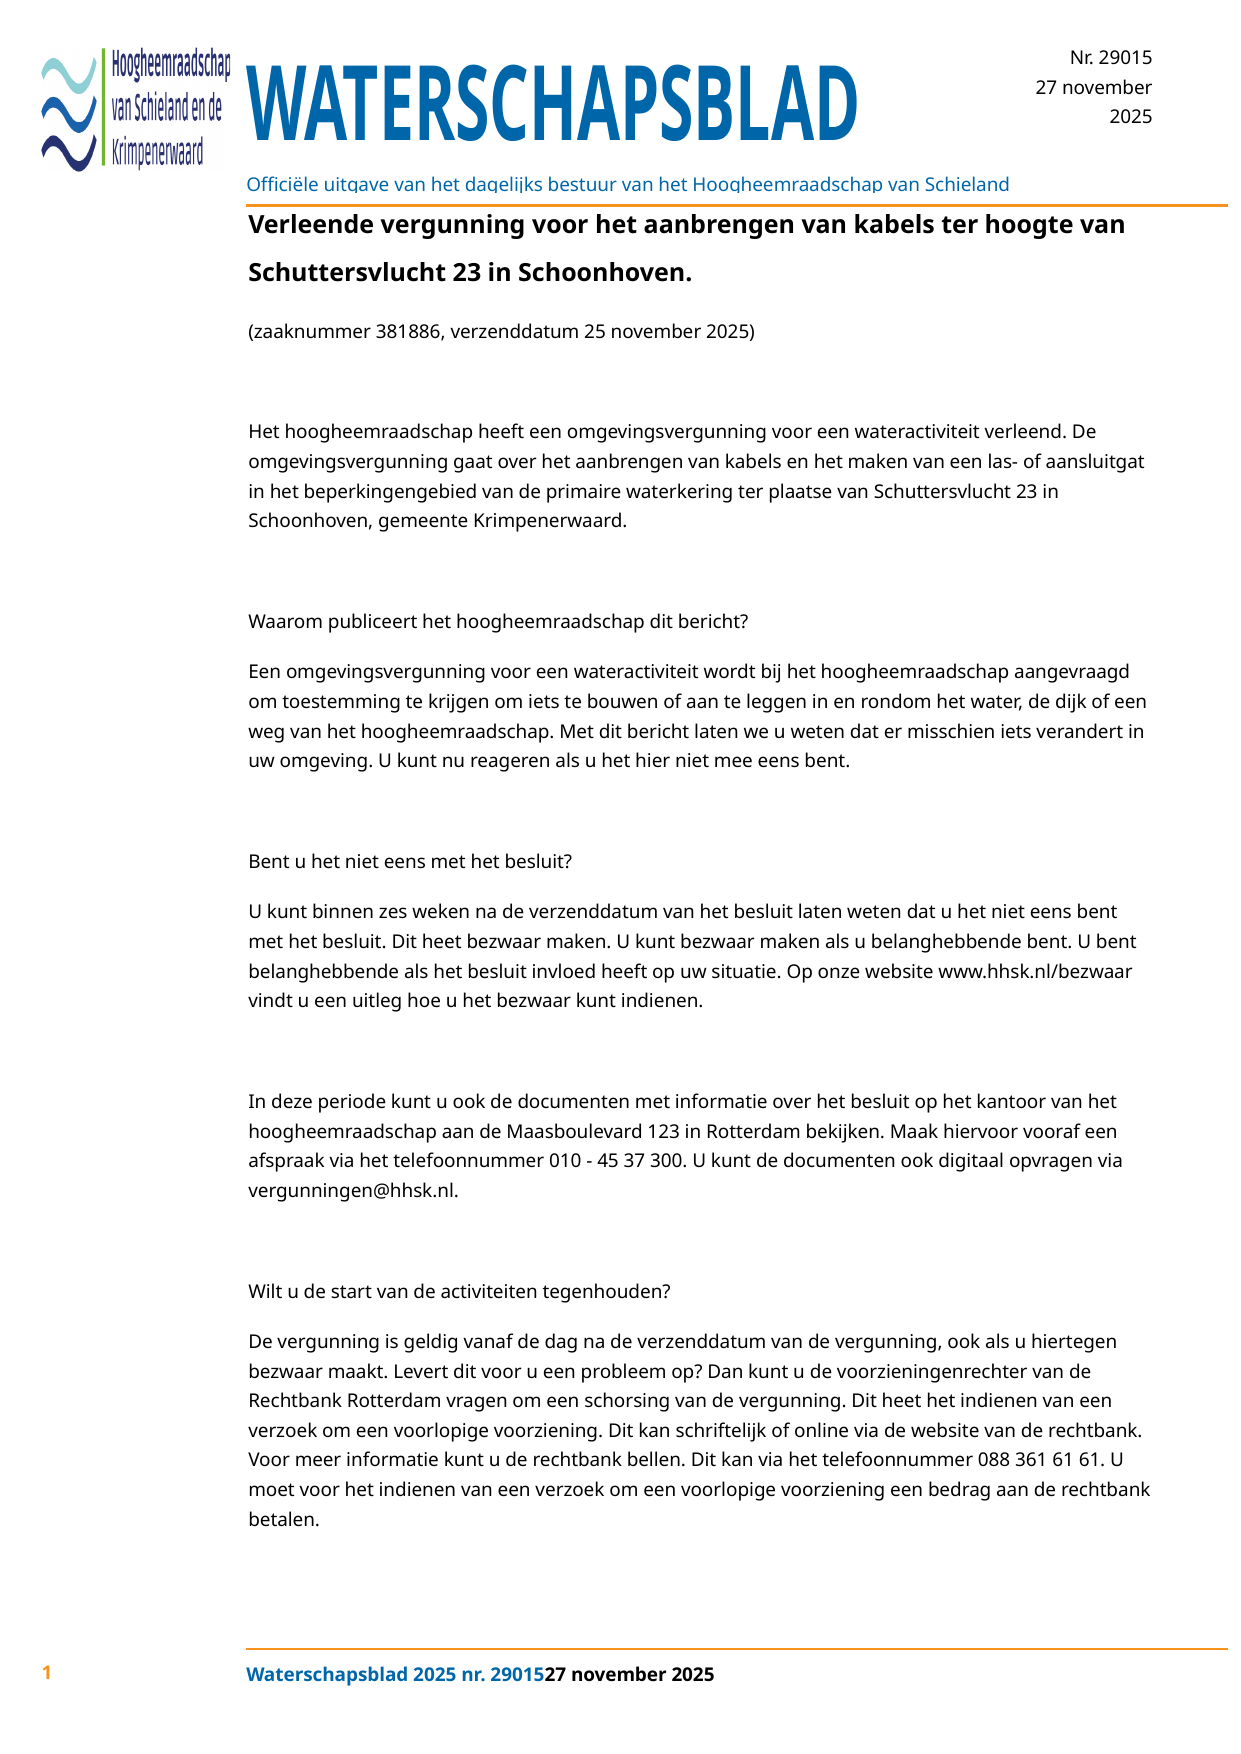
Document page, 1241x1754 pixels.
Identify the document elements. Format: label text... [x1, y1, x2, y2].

text (zaaknummer 381886, verzenddatum 25 november 2025) [248, 318, 1152, 344]
text Een omgevingsvergunning voor een wateractiviteit wordt bij het hoogheemraadschap aangevraagd om toestemming te krijgen om iets te bouwen of aan te leggen in en rondom het water, de dijk of een weg van het hoogheemraadschap. Met dit bericht laten we u weten dat er misschien iets verandert in uw omgeving. U kunt nu reageren als u het hier niet mee eens bent. [248, 659, 1152, 773]
text Bent u het niet eens met het besluit? [248, 848, 1152, 874]
picture [41, 47, 231, 172]
text Wilt u de start van de activiteiten tegenhouden? [248, 1278, 1152, 1304]
text U kunt binnen zes weken na de verzenddatum van het besluit laten weten dat u het niet eens bent met het besluit. Dit heet bezwaar maken. U kunt bezwaar maken als u belanghebbende bent. U bent belanghebbende als het besluit invloed heeft op uw situatie. Op onze website www.hhsk.nl/bezwaar vindt u een uitleg hoe u het bezwaar kunt indienen. [248, 899, 1152, 1013]
text Waarom publiceert het hoogheemraadschap dit bericht? [248, 608, 1152, 634]
text Het hoogheemraadschap heeft een omgevingsvergunning voor een wateractiviteit verleend. De omgevingsvergunning gaat over het aanbrengen van kabels en het maken van een las- of aansluitgat in het beperkingengebied van de primaire waterkering ter plaatse van Schuttersvlucht 23 in Schoonhoven, gemeente Krimpenerwaard. [248, 419, 1152, 533]
text In deze periode kunt u ook de documenten met informatie over het besluit op het kantoor van het hoogheemraadschap aan de Maasboulevard 123 in Rotterdam bekijken. Maak hiervoor vooraf een afspraak via het telefoonnummer 010 - 45 37 300. U kunt de documenten ook digitaal opvragen via vergunningen@hhsk.nl. [248, 1088, 1152, 1203]
text De vergunning is geldig vanaf de dag na de verzenddatum van de vergunning, ook als u hiertegen bezwaar maakt. Levert dit voor u een probleem op? Dan kunt u de voorzieningenrechter van de Rechtbank Rotterdam vragen om een schorsing van de vergunning. Dit heet het indienen van een verzoek om een voorlopige voorziening. Dit kan schriftelijk of online via de website van de rechtbank. Voor meer informatie kunt u de rechtbank bellen. Dit kan via het telefoonnummer 088 361 61 61. U moet voor het indienen van een verzoek om een voorlopige voorziening een bedrag aan de rechtbank betalen. [248, 1328, 1152, 1532]
text Verleende vergunning voor het aanbrengen van kabels ter hoogte van Schuttersvlucht 23 in Schoonhoven. [248, 207, 1152, 288]
